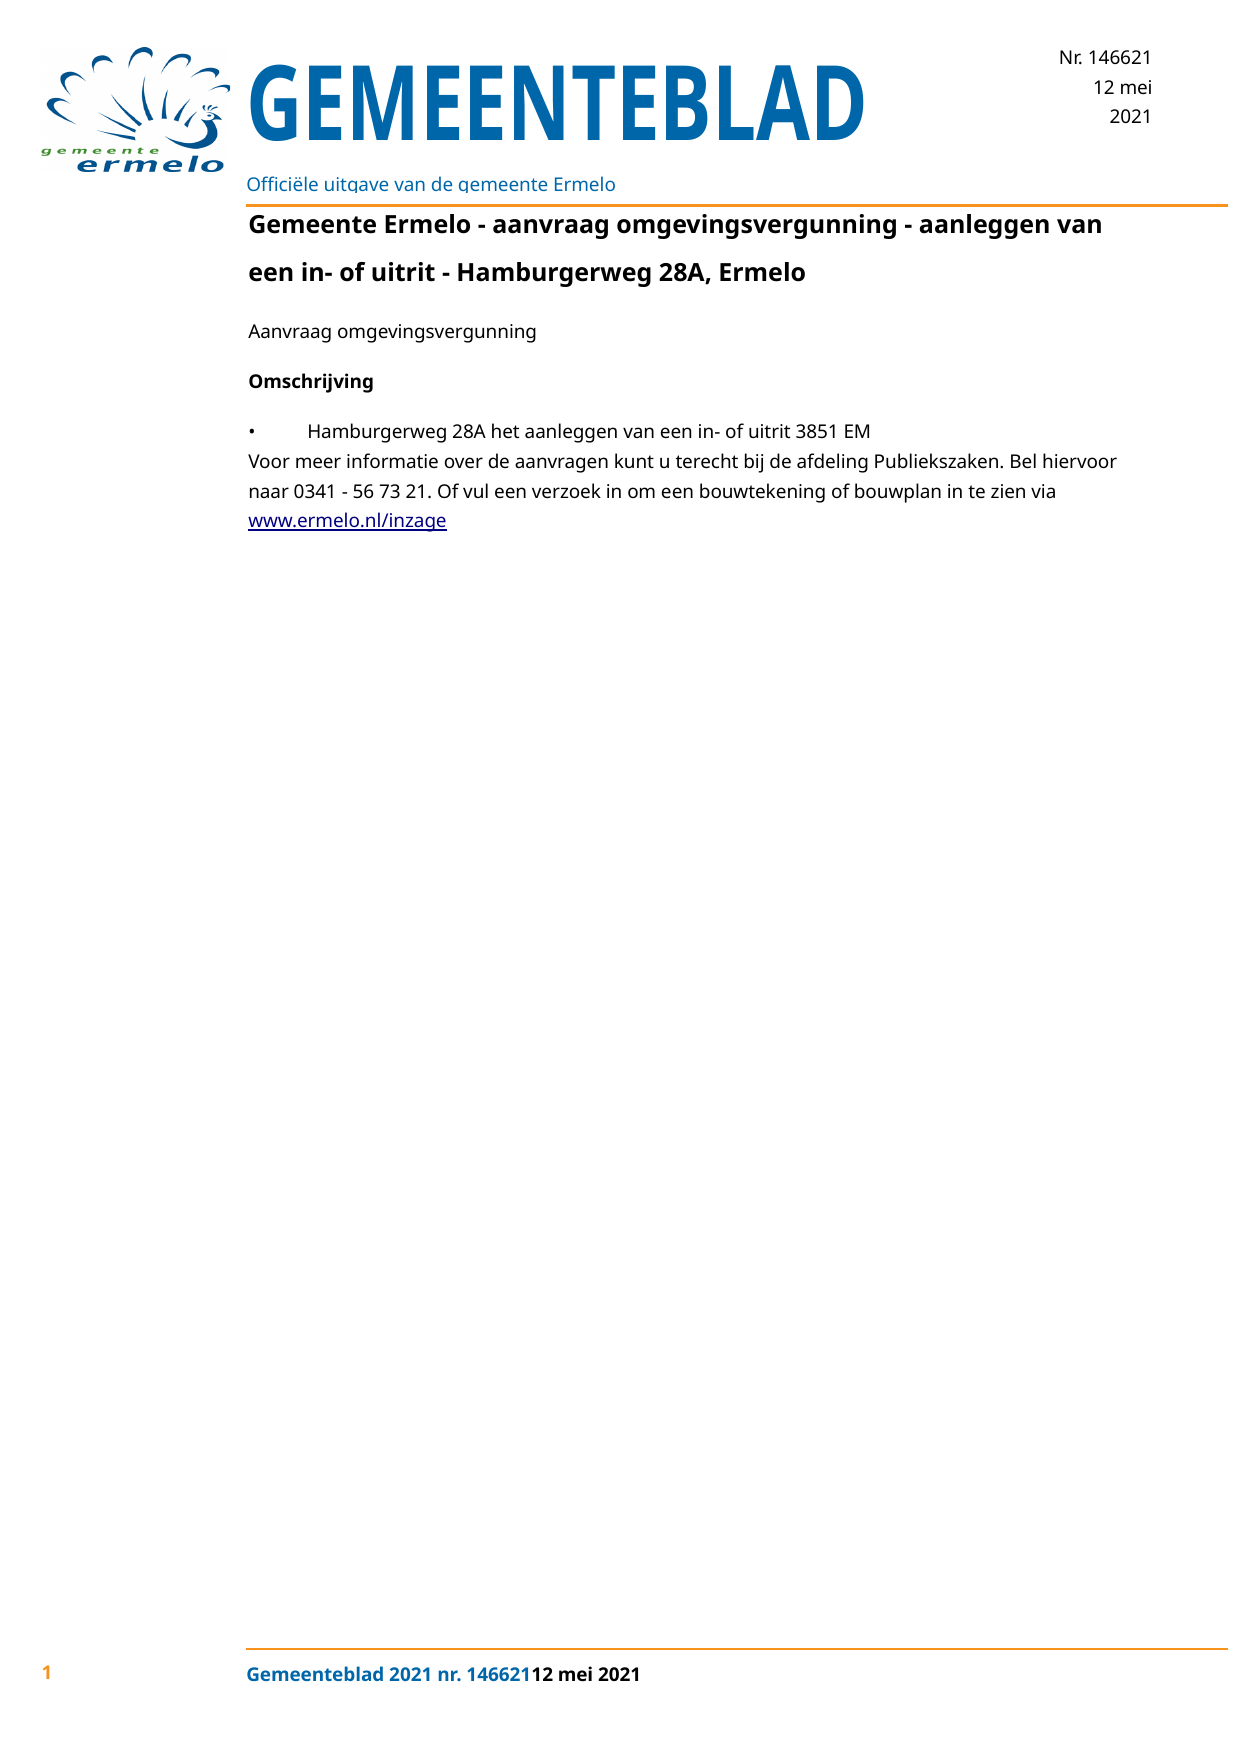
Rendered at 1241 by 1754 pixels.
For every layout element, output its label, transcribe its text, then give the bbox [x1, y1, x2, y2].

text Gemeente Ermelo - aanvraag omgevingsvergunning - aanleggen van een in- of uitrit - Hamburgerweg 28A, Ermelo [248, 207, 1152, 288]
picture [41, 47, 231, 172]
list Hamburgerweg 28A het aanleggen van een in- of uitrit 3851 EM [248, 419, 1152, 444]
text Aanvraag omgevingsvergunning [248, 318, 1152, 344]
text Voor meer informatie over de aanvragen kunt u terecht bij de afdeling Publiekszaken. Bel hiervoor naar 0341 - 56 73 21. Of vul een verzoek in om een bouwtekening of bouwplan in te zien via www.ermelo.nl/inzage [248, 448, 1152, 533]
text Omschrijving [248, 368, 1152, 394]
